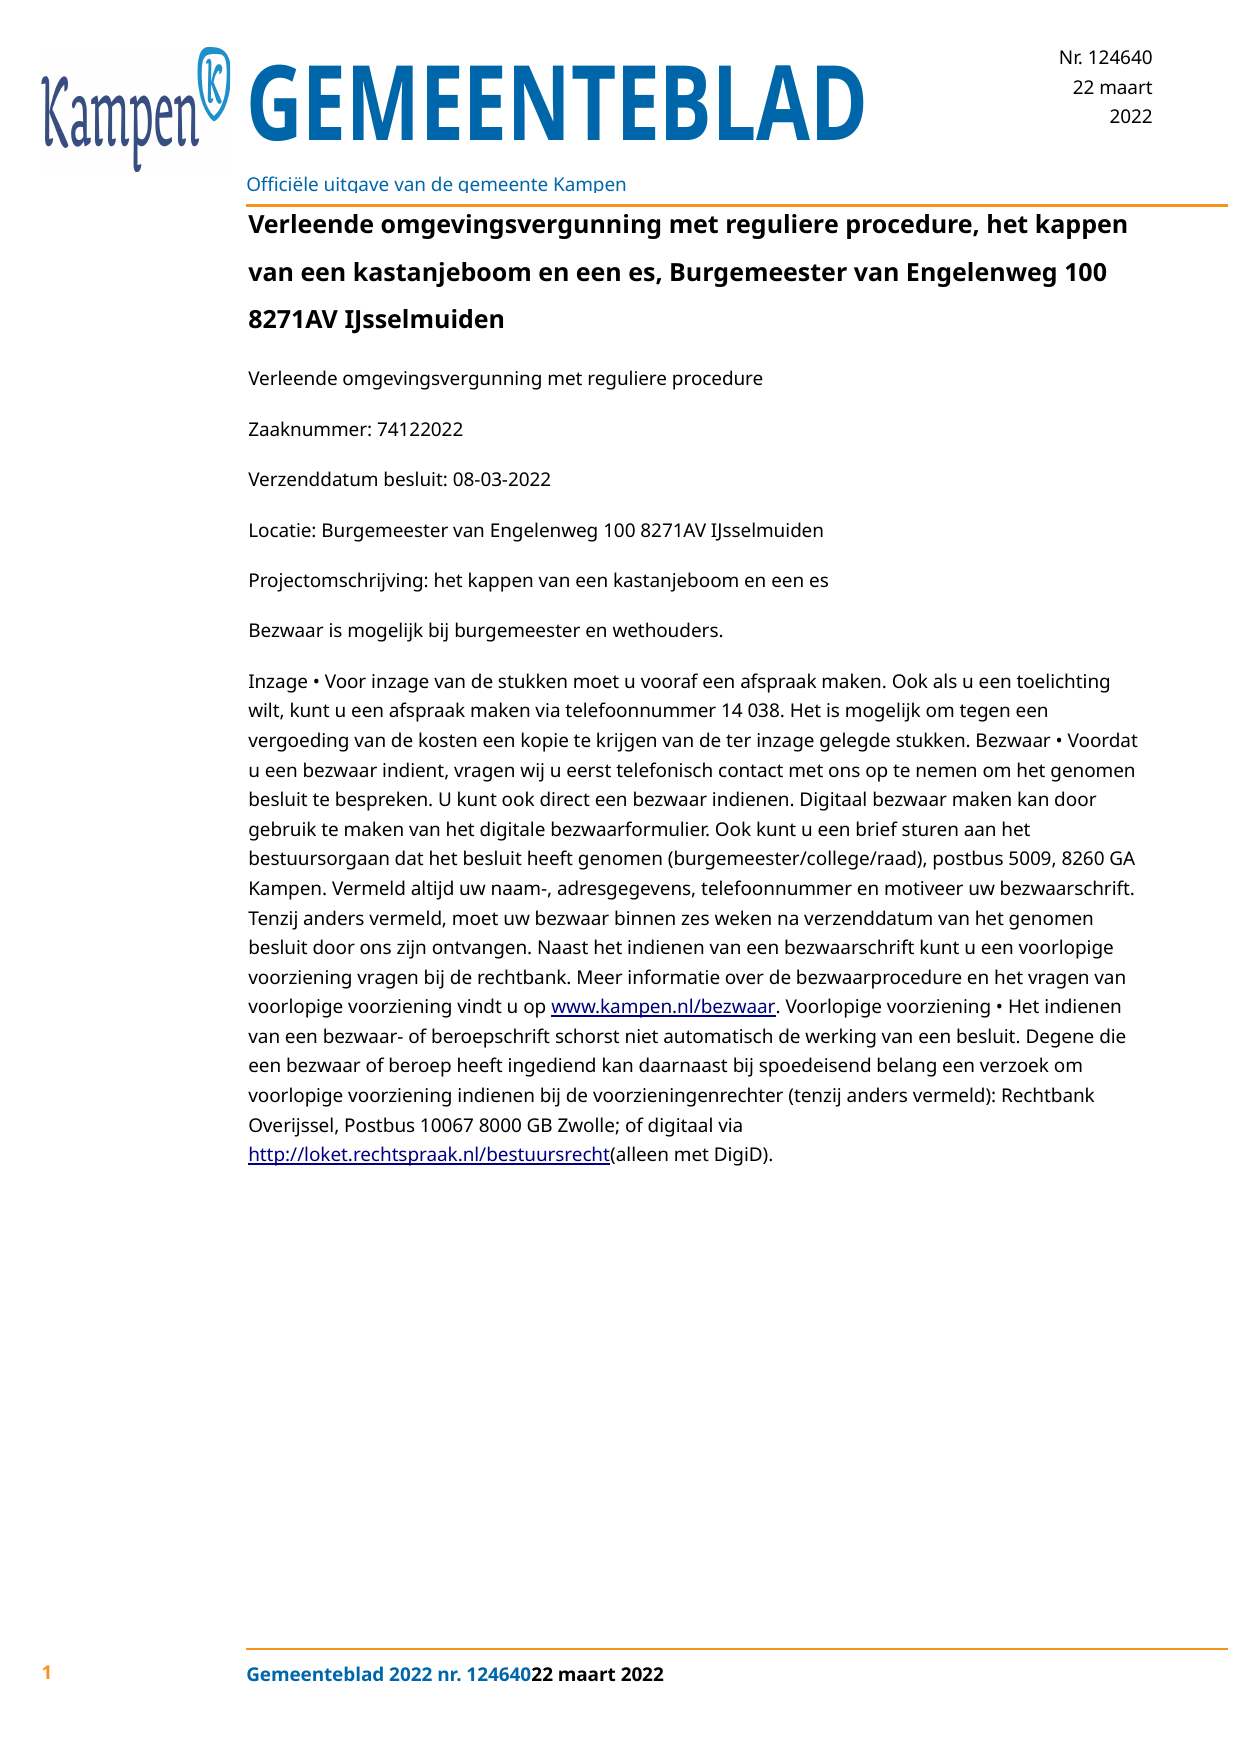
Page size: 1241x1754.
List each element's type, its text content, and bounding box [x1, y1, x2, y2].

text Projectomschrijving: het kappen van een kastanjeboom en een es [248, 567, 1152, 593]
picture [41, 47, 231, 172]
text Verzenddatum besluit: 08-03-2022 [248, 466, 1152, 492]
text Verleende omgevingsvergunning met reguliere procedure, het kappen van een kastanjeboom en een es, Burgemeester van Engelenweg 100 8271AV IJsselmuiden [248, 207, 1152, 336]
text Locatie: Burgemeester van Engelenweg 100 8271AV IJsselmuiden [248, 517, 1152, 542]
text Bezwaar is mogelijk bij burgemeester en wethouders. [248, 618, 1152, 643]
text Inzage • Voor inzage van de stukken moet u vooraf een afspraak maken. Ook als u een toelichting wilt, kunt u een afspraak maken via telefoonnummer 14 038. Het is mogelijk om tegen een vergoeding van de kosten een kopie te krijgen van de ter inzage gelegde stukken. Bezwaar • Voordat u een bezwaar indient, vragen wij u eerst telefonisch contact met ons op te nemen om het genomen besluit te bespreken. U kunt ook direct een bezwaar indienen. Digitaal bezwaar maken kan door gebruik te maken van het digitale bezwaarformulier. Ook kunt u een brief sturen aan het bestuursorgaan dat het besluit heeft genomen (burgemeester/college/raad), postbus 5009, 8260 GA Kampen. Vermeld altijd uw naam-, adresgegevens, telefoonnummer en motiveer uw bezwaarschrift. Tenzij anders vermeld, moet uw bezwaar binnen zes weken na verzenddatum van het genomen besluit door ons zijn ontvangen. Naast het indienen van een bezwaarschrift kunt u een voorlopige voorziening vragen bij de rechtbank. Meer informatie over de bezwaarprocedure en het vragen van voorlopige voorziening vindt u op www.kampen.nl/bezwaar. Voorlopige voorziening • Het indienen van een bezwaar- of beroepschrift schorst niet automatisch de werking van een besluit. Degene die een bezwaar of beroep heeft ingediend kan daarnaast bij spoedeisend belang een verzoek om voorlopige voorziening indienen bij de voorzieningenrechter (tenzij anders vermeld): Rechtbank Overijssel, Postbus 10067 8000 GB Zwolle; of digitaal via http://loket.rechtspraak.nl/bestuursrecht(alleen met DigiD). [248, 668, 1152, 1167]
text Zaaknummer: 74122022 [248, 416, 1152, 442]
text Verleende omgevingsvergunning met reguliere procedure [248, 366, 1152, 391]
